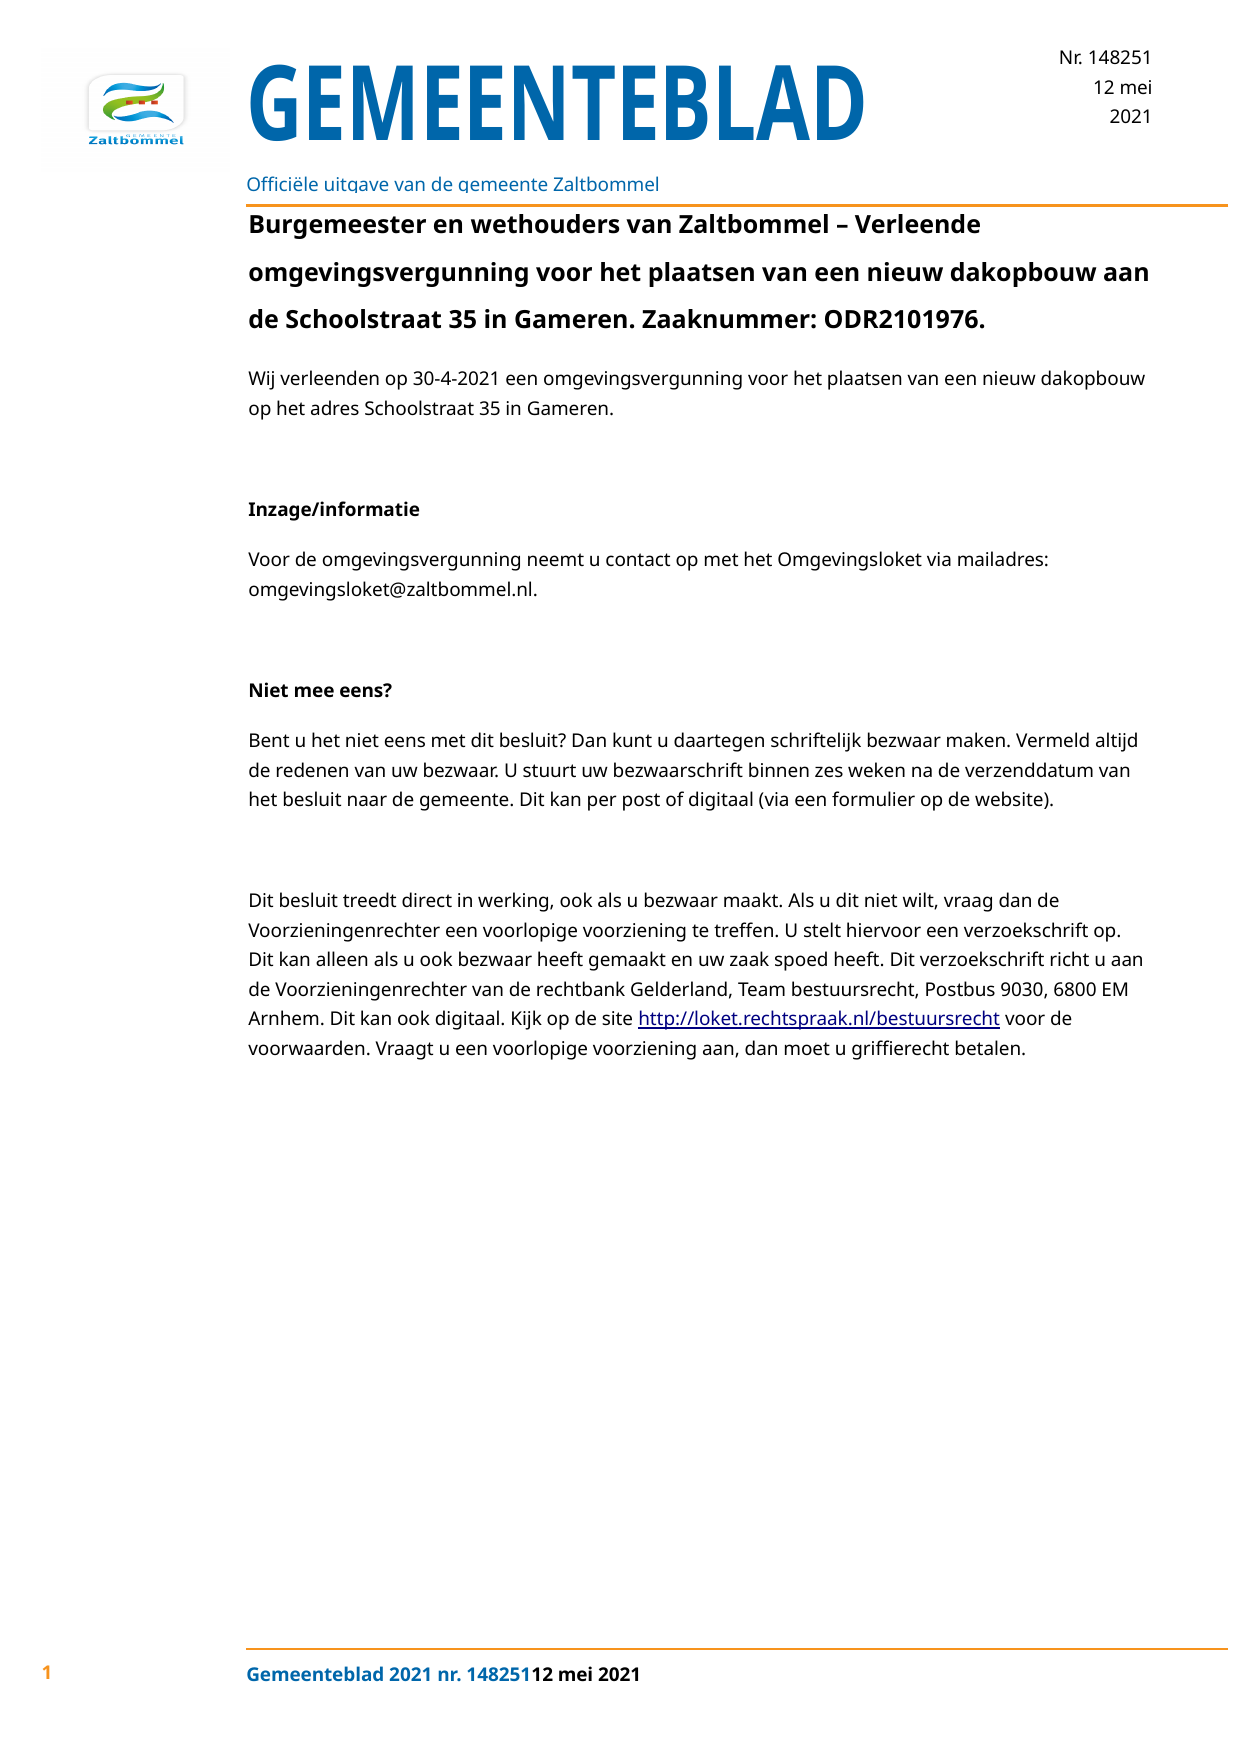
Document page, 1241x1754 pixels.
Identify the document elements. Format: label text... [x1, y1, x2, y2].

text Dit besluit treedt direct in werking, ook als u bezwaar maakt. Als u dit niet wilt, vraag dan de Voorzieningenrechter een voorlopige voorziening te treffen. U stelt hiervoor een verzoekschrift op. Dit kan alleen als u ook bezwaar heeft gemaakt en uw zaak spoed heeft. Dit verzoekschrift richt u aan de Voorzieningenrechter van de rechtbank Gelderland, Team bestuursrecht, Postbus 9030, 6800 EM Arnhem. Dit kan ook digitaal. Kijk op de site http://loket.rechtspraak.nl/bestuursrecht voor de voorwaarden. Vraagt u een voorlopige voorziening aan, dan moet u griffierecht betalen. [248, 887, 1152, 1061]
text Bent u het niet eens met dit besluit? Dan kunt u daartegen schriftelijk bezwaar maken. Vermeld altijd de redenen van uw bezwaar. U stuurt uw bezwaarschrift binnen zes weken na de verzenddatum van het besluit naar de gemeente. Dit kan per post of digitaal (via een formulier op de website). [248, 727, 1152, 812]
text Burgemeester en wethouders van Zaltbommel – Verleende omgevingsvergunning voor het plaatsen van een nieuw dakopbouw aan de Schoolstraat 35 in Gameren. Zaaknummer: ODR2101976. [248, 207, 1152, 336]
text Wij verleenden op 30-4-2021 een omgevingsvergunning voor het plaatsen van een nieuw dakopbouw op het adres Schoolstraat 35 in Gameren. [248, 366, 1152, 421]
text Voor de omgevingsvergunning neemt u contact op met het Omgevingsloket via mailadres: omgevingsloket@zaltbommel.nl. [248, 546, 1152, 602]
text Inzage/informatie [248, 496, 1152, 522]
text Niet mee eens? [248, 677, 1152, 702]
picture [41, 47, 231, 172]
